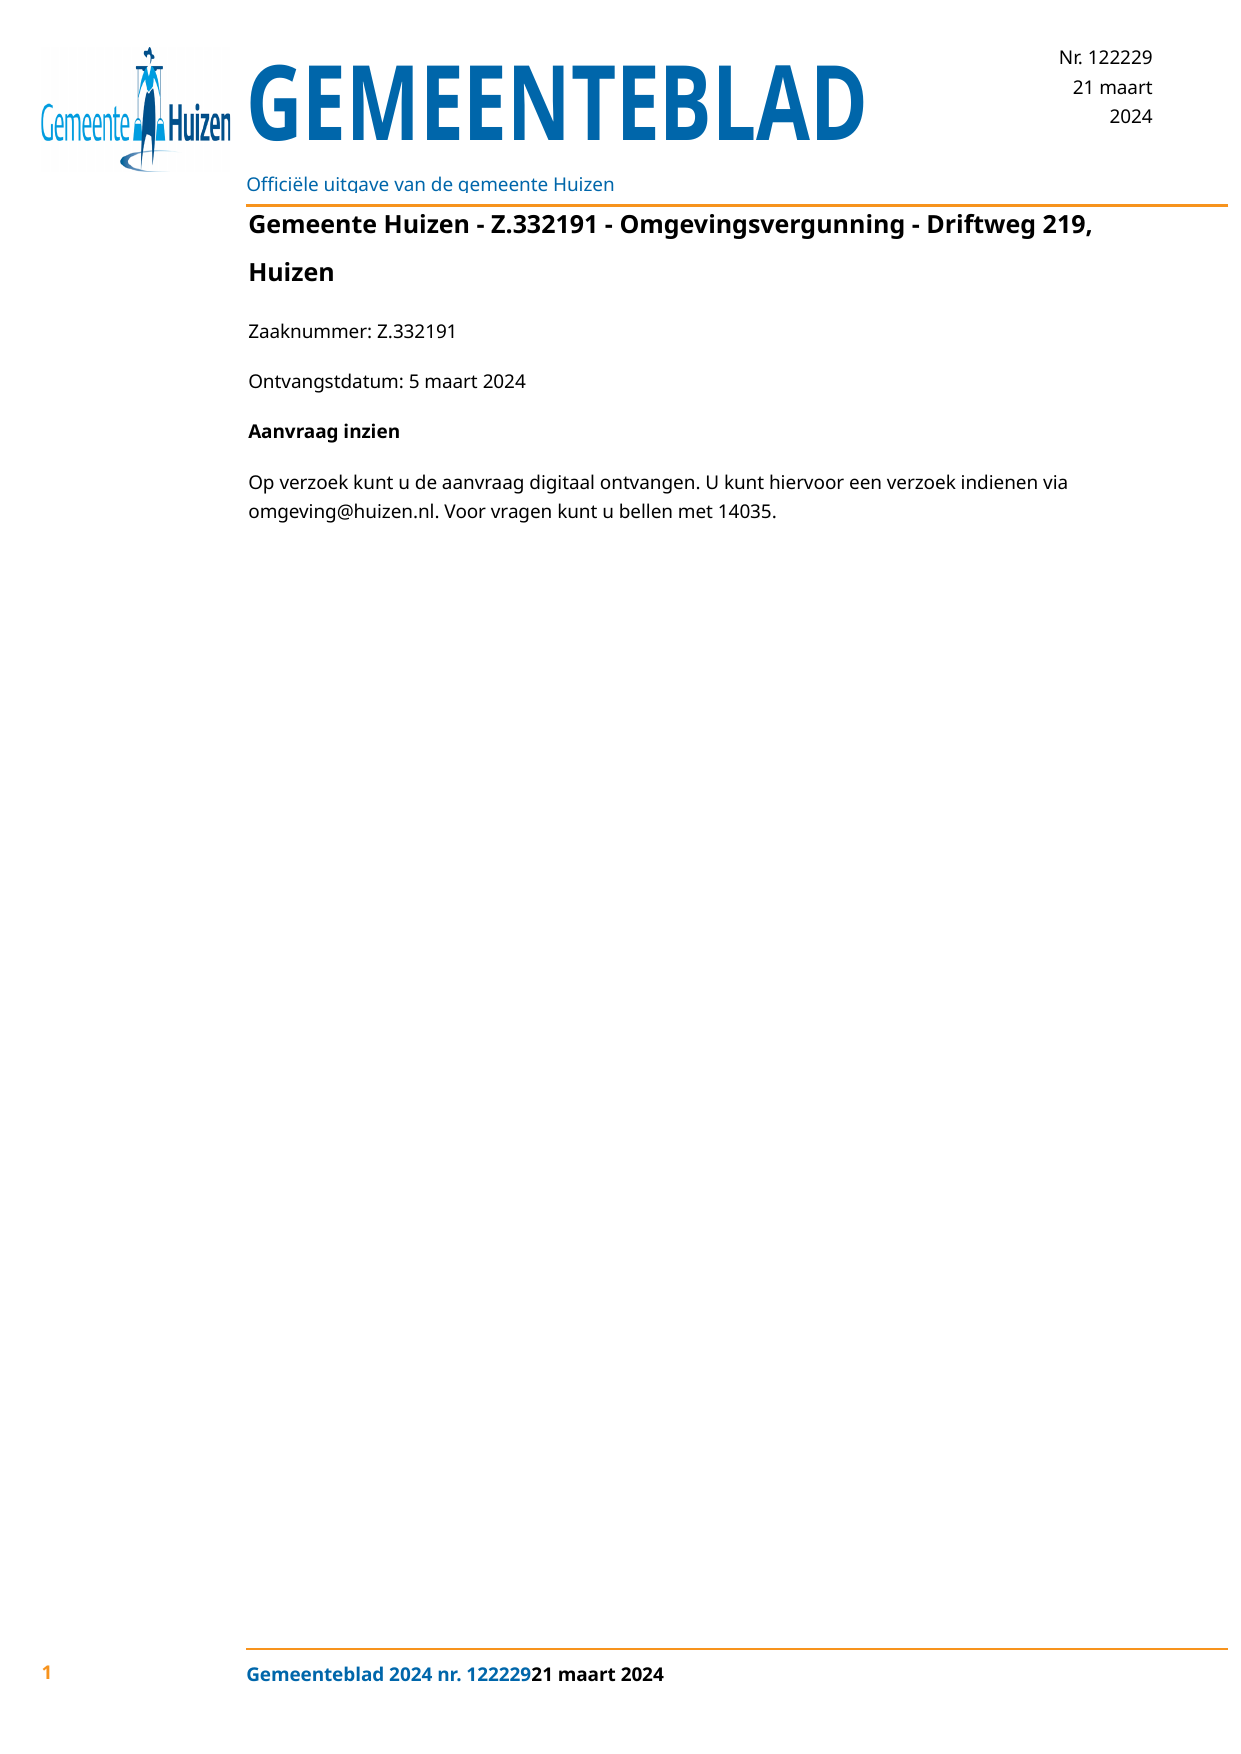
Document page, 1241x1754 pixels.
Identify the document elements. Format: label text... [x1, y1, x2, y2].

text Ontvangstdatum: 5 maart 2024 [248, 368, 1152, 394]
text Aanvraag inzien [248, 419, 1152, 444]
text Gemeente Huizen - Z.332191 - Omgevingsvergunning - Driftweg 219, Huizen [248, 207, 1152, 288]
text Op verzoek kunt u de aanvraag digitaal ontvangen. U kunt hiervoor een verzoek indienen via omgeving@huizen.nl. Voor vragen kunt u bellen met 14035. [248, 469, 1152, 524]
text Zaaknummer: Z.332191 [248, 318, 1152, 344]
picture [41, 47, 231, 172]
